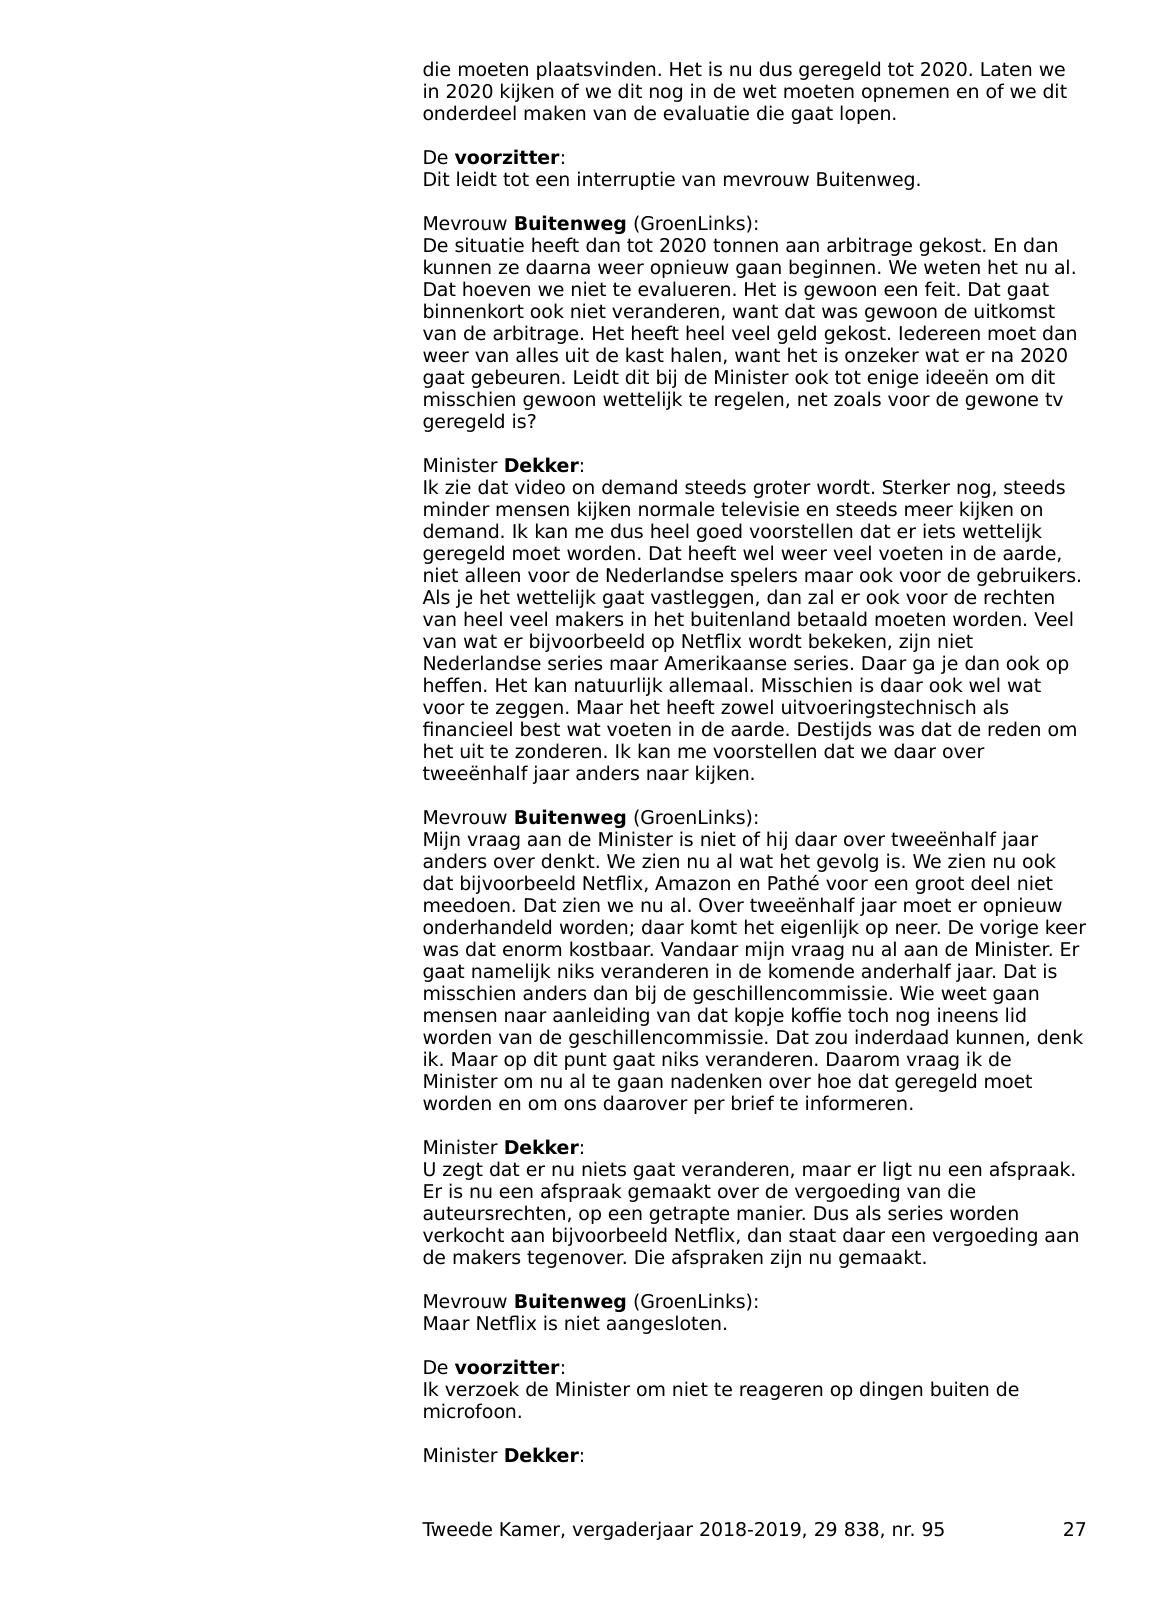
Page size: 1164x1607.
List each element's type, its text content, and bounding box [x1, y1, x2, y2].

text Mevrouw Buitenweg (GroenLinks): [422, 1291, 1087, 1313]
text Minister Dekker: [422, 455, 1087, 477]
text Ik zie dat video on demand steeds groter wordt. Sterker nog, steeds minder mensen kijken normale televisie en steeds meer kijken on demand. Ik kan me dus heel goed voorstellen dat er iets wettelijk geregeld moet worden. Dat heeft wel weer veel voeten in de aarde, niet alleen voor de Nederlandse spelers maar ook voor de gebruikers. Als je het wettelijk gaat vastleggen, dan zal er ook voor de rechten van heel veel makers in het buitenland betaald moeten worden. Veel van wat er bijvoorbeeld op Netflix wordt bekeken, zijn niet Nederlandse series maar Amerikaanse series. Daar ga je dan ook op heffen. Het kan natuurlijk allemaal. Misschien is daar ook wel wat voor te zeggen. Maar het heeft zowel uitvoeringstechnisch als financieel best wat voeten in de aarde. Destijds was dat de reden om het uit te zonderen. Ik kan me voorstellen dat we daar over tweeënhalf jaar anders naar kijken. [422, 477, 1087, 785]
text Mijn vraag aan de Minister is niet of hij daar over tweeënhalf jaar anders over denkt. We zien nu al wat het gevolg is. We zien nu ook dat bijvoorbeeld Netflix, Amazon en Pathé voor een groot deel niet meedoen. Dat zien we nu al. Over tweeënhalf jaar moet er opnieuw onderhandeld worden; daar komt het eigenlijk op neer. De vorige keer was dat enorm kostbaar. Vandaar mijn vraag nu al aan de Minister. Er gaat namelijk niks veranderen in de komende anderhalf jaar. Dat is misschien anders dan bij de geschillencommissie. Wie weet gaan mensen naar aanleiding van dat kopje koffie toch nog ineens lid worden van de geschillencommissie. Dat zou inderdaad kunnen, denk ik. Maar op dit punt gaat niks veranderen. Daarom vraag ik de Minister om nu al te gaan nadenken over hoe dat geregeld moet worden en om ons daarover per brief te informeren. [422, 829, 1087, 1115]
text Dit leidt tot een interruptie van mevrouw Buitenweg. [422, 169, 1087, 191]
text Mevrouw Buitenweg (GroenLinks): [422, 213, 1087, 235]
text die moeten plaatsvinden. Het is nu dus geregeld tot 2020. Laten we in 2020 kijken of we dit nog in de wet moeten opnemen en of we dit onderdeel maken van de evaluatie die gaat lopen. [422, 59, 1087, 125]
text Maar Netflix is niet aangesloten. [422, 1313, 1087, 1335]
text De voorzitter: [422, 1357, 1087, 1379]
text Mevrouw Buitenweg (GroenLinks): [422, 807, 1087, 829]
text De situatie heeft dan tot 2020 tonnen aan arbitrage gekost. En dan kunnen ze daarna weer opnieuw gaan beginnen. We weten het nu al. Dat hoeven we niet te evalueren. Het is gewoon een feit. Dat gaat binnenkort ook niet veranderen, want dat was gewoon de uitkomst van de arbitrage. Het heeft heel veel geld gekost. Iedereen moet dan weer van alles uit de kast halen, want het is onzeker wat er na 2020 gaat gebeuren. Leidt dit bij de Minister ook tot enige ideeën om dit misschien gewoon wettelijk te regelen, net zoals voor de gewone tv geregeld is? [422, 235, 1087, 433]
text Ik verzoek de Minister om niet te reageren op dingen buiten de microfoon. [422, 1379, 1087, 1423]
text Minister Dekker: [422, 1137, 1087, 1159]
text Minister Dekker: [422, 1445, 1087, 1467]
text U zegt dat er nu niets gaat veranderen, maar er ligt nu een afspraak. Er is nu een afspraak gemaakt over de vergoeding van die auteursrechten, op een getrapte manier. Dus als series worden verkocht aan bijvoorbeeld Netflix, dan staat daar een vergoeding aan de makers tegenover. Die afspraken zijn nu gemaakt. [422, 1159, 1087, 1269]
text De voorzitter: [422, 147, 1087, 169]
